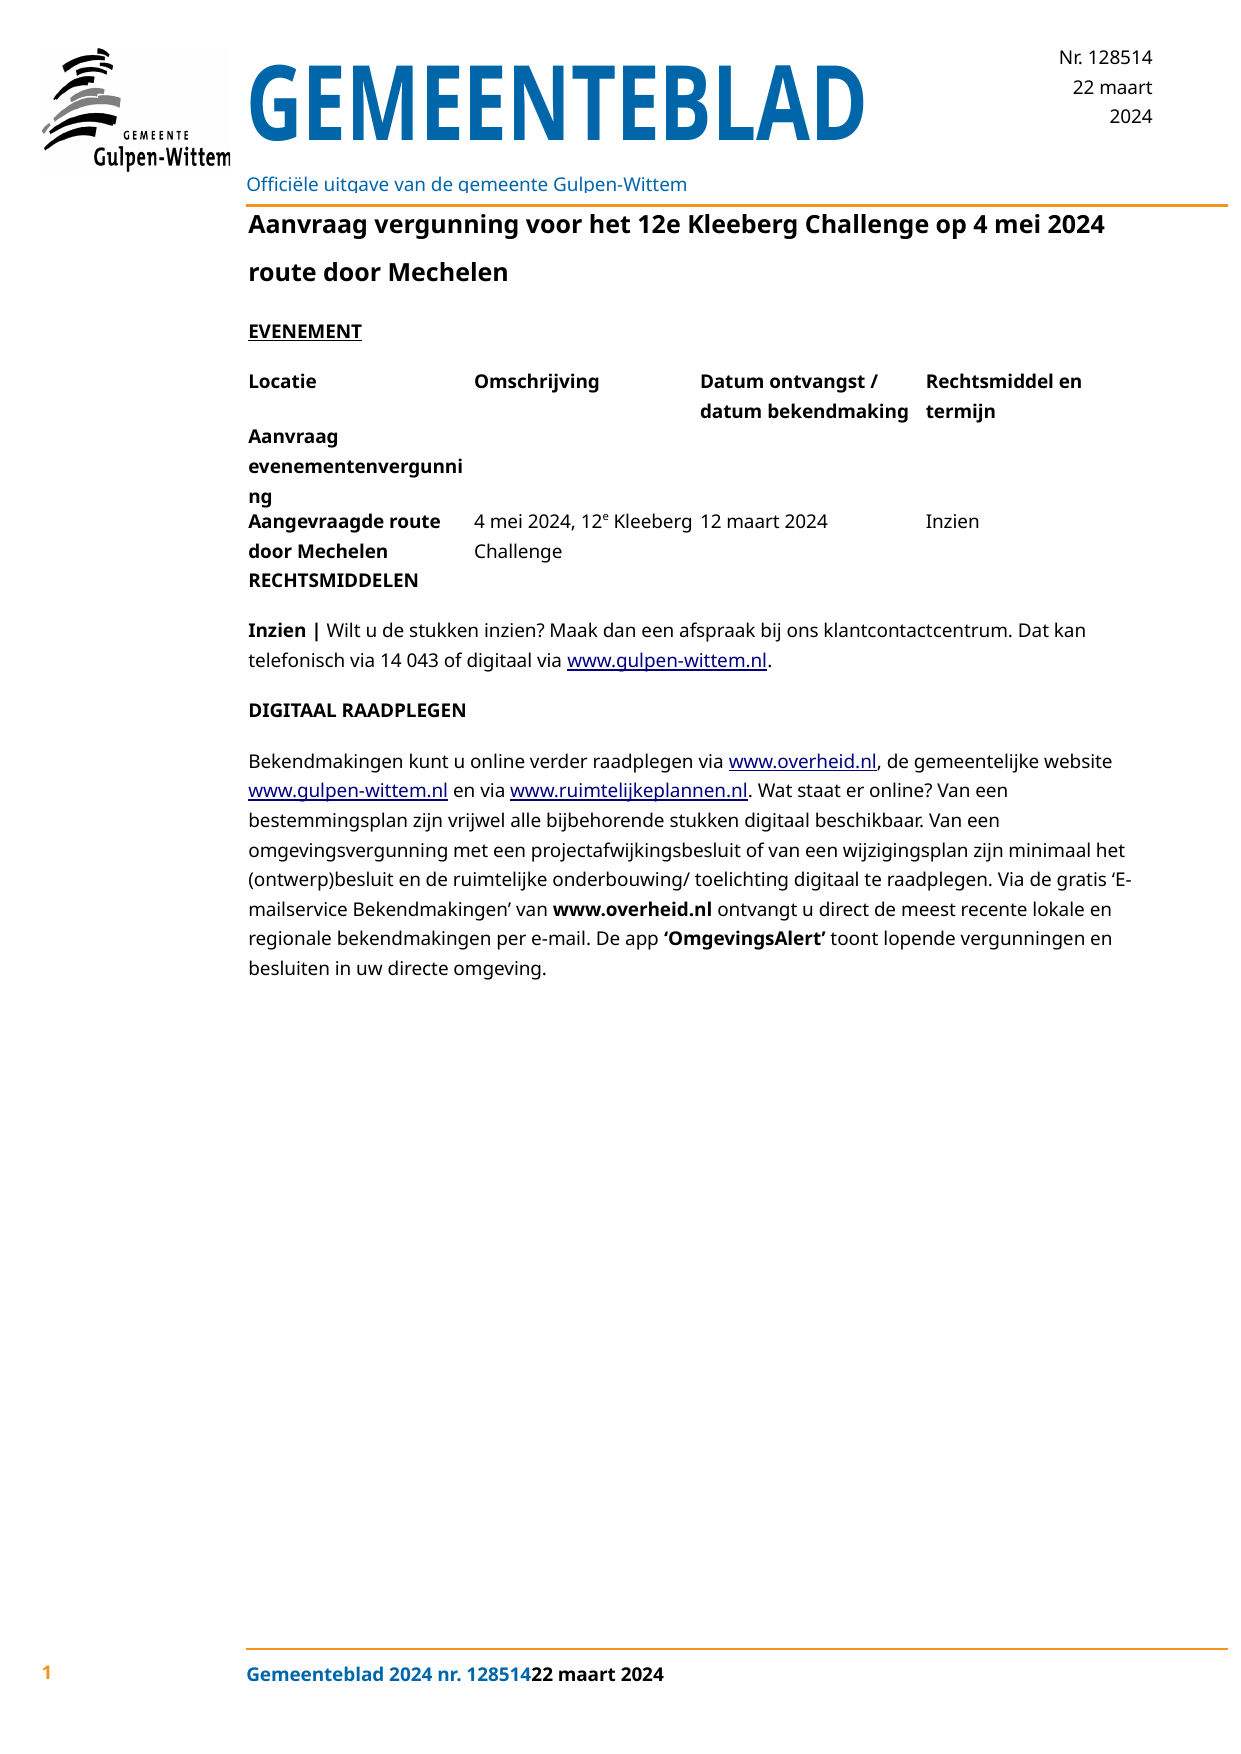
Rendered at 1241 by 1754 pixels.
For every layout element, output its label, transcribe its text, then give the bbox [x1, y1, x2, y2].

table_header Rechtsmiddel en termijn [926, 369, 1152, 424]
table_cell [926, 424, 1152, 509]
table_cell [474, 424, 700, 509]
text DIGITAAL RAADPLEGEN [248, 698, 1152, 723]
table_cell Aanvraag evenementenvergunning [248, 424, 474, 509]
table_cell Inzien [926, 509, 1152, 564]
table_header Omschrijving [474, 369, 700, 424]
text RECHTSMIDDELEN [248, 567, 1152, 593]
text EVENEMENT [248, 318, 1152, 344]
picture [41, 47, 231, 172]
table_cell [700, 424, 926, 509]
text Aanvraag vergunning voor het 12e Kleeberg Challenge op 4 mei 2024 route door Mechelen [248, 207, 1152, 288]
table_header Datum ontvangst / datum bekendmaking [700, 369, 926, 424]
table_header Locatie [248, 369, 474, 424]
text Bekendmakingen kunt u online verder raadplegen via www.overheid.nl, de gemeentelijke website www.gulpen-wittem.nl en via www.ruimtelijkeplannen.nl. Wat staat er online? Van een bestemmingsplan zijn vrijwel alle bijbehorende stukken digitaal beschikbaar. Van een omgevingsvergunning met een projectafwijkingsbesluit of van een wijzigingsplan zijn minimaal het (ontwerp)besluit en de ruimtelijke onderbouwing/ toelichting digitaal te raadplegen. Via de gratis ‘E-mailservice Bekendmakingen’ van www.overheid.nl ontvangt u direct de meest recente lokale en regionale bekendmakingen per e-mail. De app ‘OmgevingsAlert’ toont lopende vergunningen en besluiten in uw directe omgeving. [248, 748, 1152, 981]
text Inzien | Wilt u de stukken inzien? Maak dan een afspraak bij ons klantcontactcentrum. Dat kan telefonisch via 14 043 of digitaal via www.gulpen-wittem.nl. [248, 618, 1152, 673]
table_cell 4 mei 2024, 12e Kleeberg Challenge [474, 509, 700, 564]
table_cell 12 maart 2024 [700, 509, 926, 564]
table_cell Aangevraagde route door Mechelen [248, 509, 474, 564]
